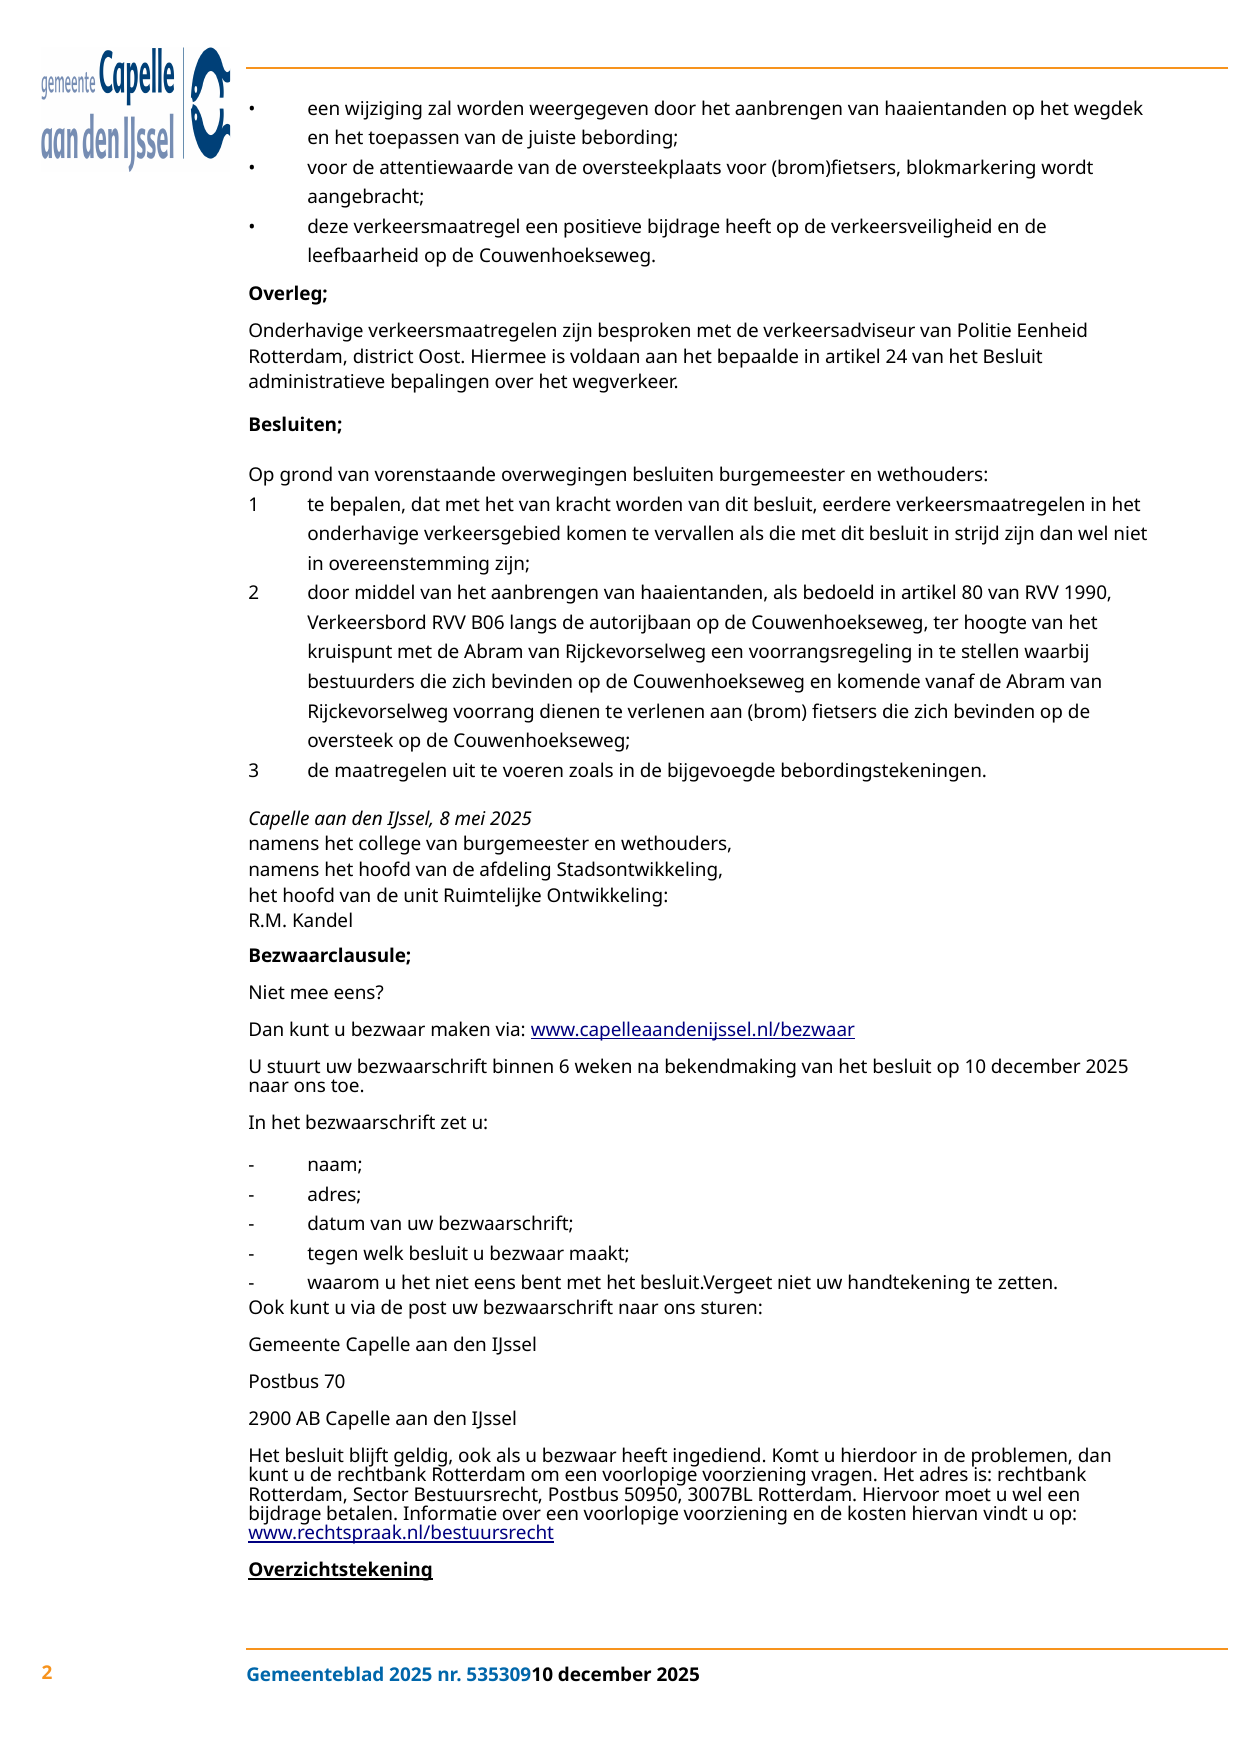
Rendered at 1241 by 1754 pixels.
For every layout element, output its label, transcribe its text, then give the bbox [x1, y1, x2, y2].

list te bepalen, dat met het van kracht worden van dit besluit, eerdere verkeersmaatregelen in het onderhavige verkeersgebied komen te vervallen als die met dit besluit in strijd zijn dan wel niet in overeenstemming zijn; [248, 491, 1152, 576]
text U stuurt uw bezwaarschrift binnen 6 weken na bekendmaking van het besluit op 10 december 2025 naar ons toe. [248, 1058, 1152, 1097]
text Capelle aan den IJssel, 8 mei 2025 [248, 805, 1152, 831]
text Gemeente Capelle aan den IJssel [248, 1336, 1152, 1355]
list de maatregelen uit te voeren zoals in de bijgevoegde bebordingstekeningen. [248, 757, 1152, 783]
list deze verkeersmaatregel een positieve bijdrage heeft op de verkeersveiligheid en de leefbaarheid op de Couwenhoekseweg. [248, 213, 1152, 268]
list een wijziging zal worden weergegeven door het aanbrengen van haaientanden op het wegdek en het toepassen van de juiste bebording; [248, 95, 1152, 150]
list tegen welk besluit u bezwaar maakt; [248, 1240, 1152, 1266]
text Postbus 70 [248, 1373, 1152, 1392]
text 2900 AB Capelle aan den IJssel [248, 1410, 1152, 1429]
list datum van uw bezwaarschrift; [248, 1210, 1152, 1236]
text R.M. Kandel [248, 908, 1152, 933]
list adres; [248, 1181, 1152, 1207]
text Besluiten; [248, 411, 1152, 436]
text Overzichtstekening [248, 1561, 1152, 1580]
list naam; [248, 1151, 1152, 1177]
text Op grond van vorenstaande overwegingen besluiten burgemeester en wethouders: [248, 461, 1152, 487]
list voor de attentiewaarde van de oversteekplaats voor (brom)fietsers, blokmarkering wordt aangebracht; [248, 154, 1152, 209]
text Ook kunt u via de post uw bezwaarschrift naar ons sturen: [248, 1299, 1152, 1318]
text namens het college van burgemeester en wethouders, [248, 831, 1152, 856]
text Overleg; [248, 281, 1152, 306]
text namens het hoofd van de afdeling Stadsontwikkeling, [248, 856, 1152, 882]
list waarom u het niet eens bent met het besluit.Vergeet niet uw handtekening te zetten. [248, 1269, 1152, 1295]
text het hoofd van de unit Ruimtelijke Ontwikkeling: [248, 882, 1152, 908]
text Onderhavige verkeersmaatregelen zijn besproken met de verkeersadviseur van Politie Eenheid Rotterdam, district Oost. Hiermee is voldaan aan het bepaalde in artikel 24 van het Besluit administratieve bepalingen over het wegverkeer. [248, 317, 1152, 394]
text In het bezwaarschrift zet u: [248, 1114, 1152, 1133]
picture [41, 47, 231, 172]
text Bezwaarclausule; [248, 947, 1152, 966]
text Dan kunt u bezwaar maken via: www.capelleaandenijssel.nl/bezwaar [248, 1021, 1152, 1040]
text Het besluit blijft geldig, ook als u bezwaar heeft ingediend. Komt u hierdoor in de problemen, dan kunt u de rechtbank Rotterdam om een voorlopige voorziening vragen. Het adres is: rechtbank Rotterdam, Sector Bestuursrecht, Postbus 50950, 3007BL Rotterdam. Hiervoor moet u wel een bijdrage betalen. Informatie over een voorlopige voorziening en de kosten hiervan vindt u op: www.rechtspraak.nl/bestuursrecht [248, 1447, 1152, 1543]
list door middel van het aanbrengen van haaientanden, als bedoeld in artikel 80 van RVV 1990, Verkeersbord RVV B06 langs de autorijbaan op de Couwenhoekseweg, ter hoogte van het kruispunt met de Abram van Rijckevorselweg een voorrangsregeling in te stellen waarbij bestuurders die zich bevinden op de Couwenhoekseweg en komende vanaf de Abram van Rijckevorselweg voorrang dienen te verlenen aan (brom) fietsers die zich bevinden op de oversteek op de Couwenhoekseweg; [248, 579, 1152, 753]
text Niet mee eens? [248, 984, 1152, 1003]
